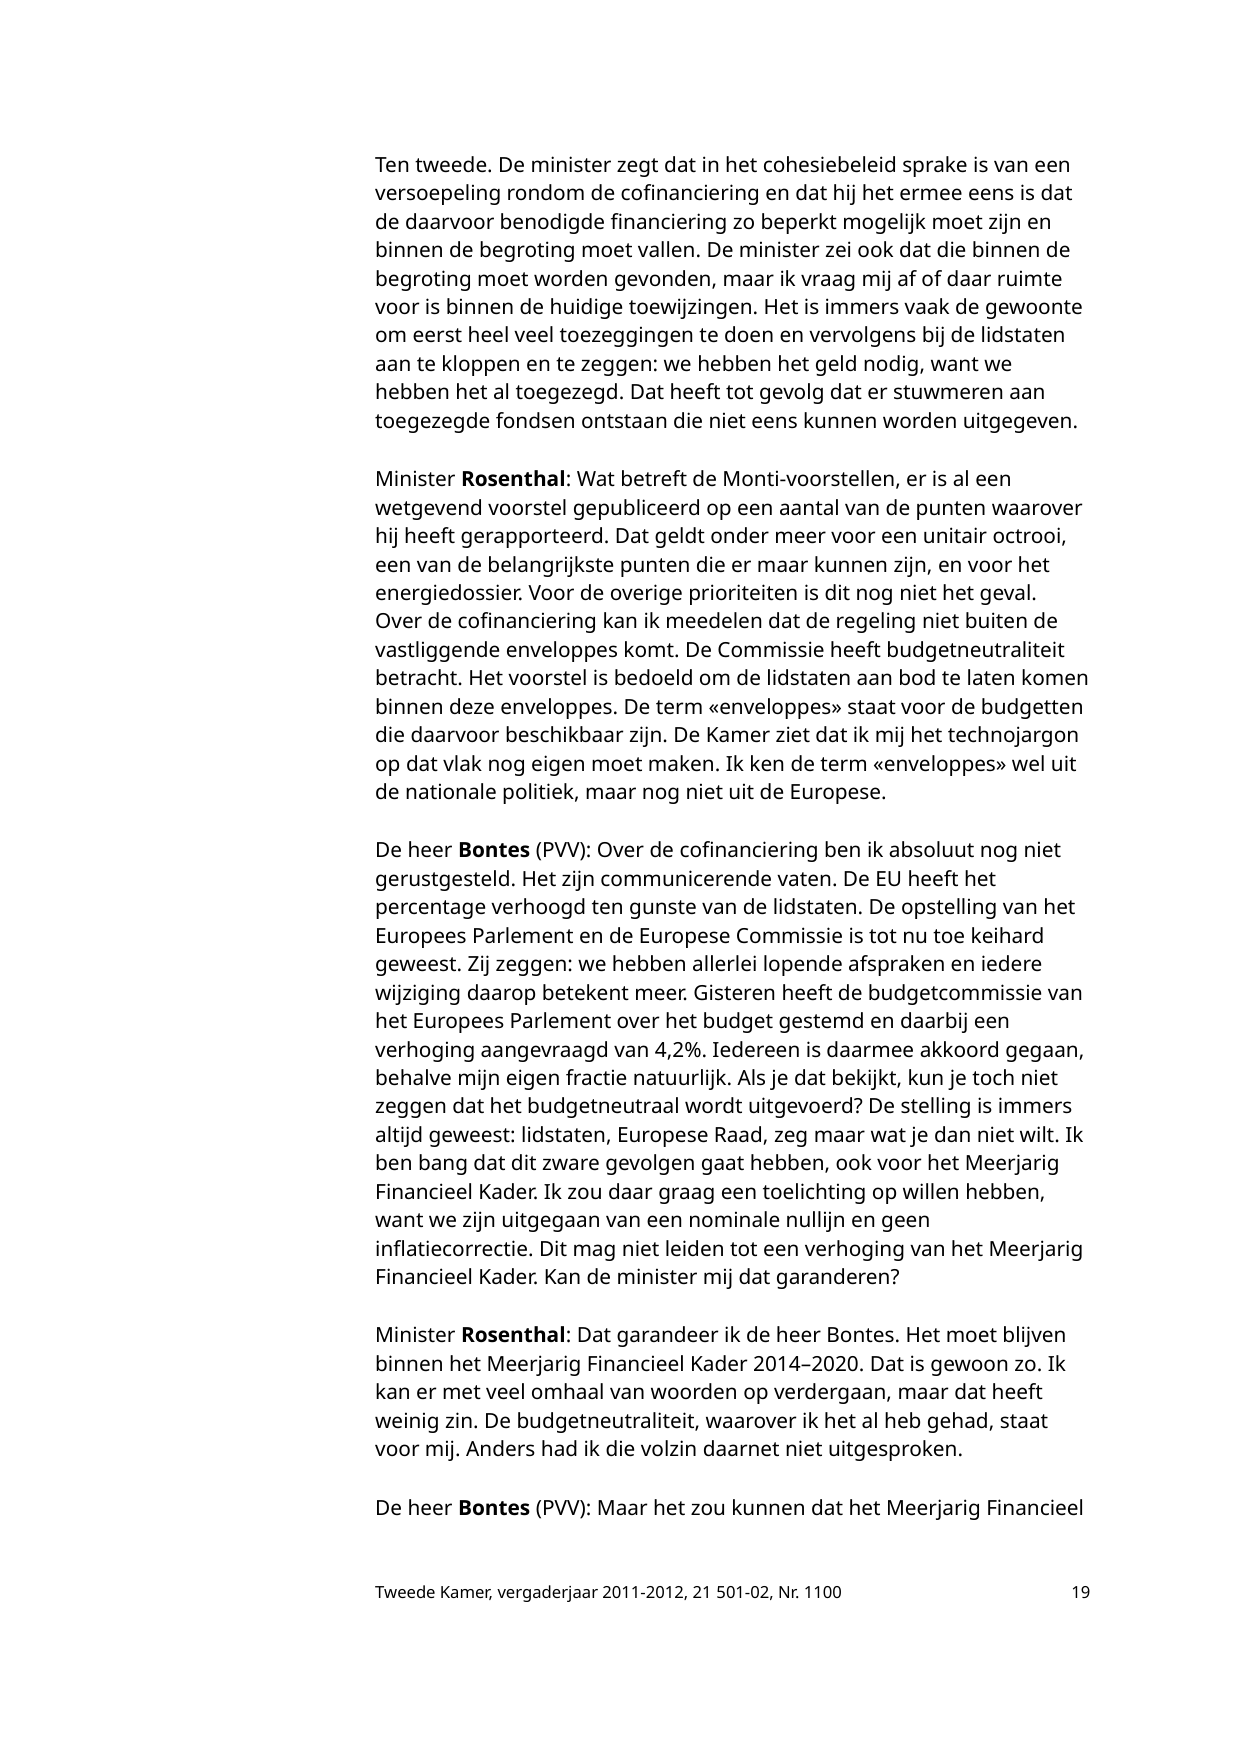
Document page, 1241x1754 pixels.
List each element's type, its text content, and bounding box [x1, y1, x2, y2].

text De heer Bontes (PVV): Over de cofinanciering ben ik absoluut nog niet gerustgesteld. Het zijn communicerende vaten. De EU heeft het percentage verhoogd ten gunste van de lidstaten. De opstelling van het Europees Parlement en de Europese Commissie is tot nu toe keihard geweest. Zij zeggen: we hebben allerlei lopende afspraken en iedere wijziging daarop betekent meer. Gisteren heeft de budgetcommissie van het Europees Parlement over het budget gestemd en daarbij een verhoging aangevraagd van 4,2%. Iedereen is daarmee akkoord gegaan, behalve mijn eigen fractie natuurlijk. Als je dat bekijkt, kun je toch niet zeggen dat het budgetneutraal wordt uitgevoerd? De stelling is immers altijd geweest: lidstaten, Europese Raad, zeg maar wat je dan niet wilt. Ik ben bang dat dit zware gevolgen gaat hebben, ook voor het Meerjarig Financieel Kader. Ik zou daar graag een toelichting op willen hebben, want we zijn uitgegaan van een nominale nullijn en geen inflatiecorrectie. Dit mag niet leiden tot een verhoging van het Meerjarig Financieel Kader. Kan de minister mij dat garanderen? [375, 836, 1090, 1291]
text Ten tweede. De minister zegt dat in het cohesiebeleid sprake is van een versoepeling rondom de cofinanciering en dat hij het ermee eens is dat de daarvoor benodigde financiering zo beperkt mogelijk moet zijn en binnen de begroting moet vallen. De minister zei ook dat die binnen de begroting moet worden gevonden, maar ik vraag mij af of daar ruimte voor is binnen de huidige toewijzingen. Het is immers vaak de gewoonte om eerst heel veel toezeggingen te doen en vervolgens bij de lidstaten aan te kloppen en te zeggen: we hebben het geld nodig, want we hebben het al toegezegd. Dat heeft tot gevolg dat er stuwmeren aan toegezegde fondsen ontstaan die niet eens kunnen worden uitgegeven. [375, 150, 1090, 434]
text De heer Bontes (PVV): Maar het zou kunnen dat het Meerjarig Financieel [375, 1493, 1090, 1521]
text Over de cofinanciering kan ik meedelen dat de regeling niet buiten de vastliggende enveloppes komt. De Commissie heeft budgetneutraliteit betracht. Het voorstel is bedoeld om de lidstaten aan bod te laten komen binnen deze enveloppes. De term «enveloppes» staat voor de budgetten die daarvoor beschikbaar zijn. De Kamer ziet dat ik mij het technojargon op dat vlak nog eigen moet maken. Ik ken de term «enveloppes» wel uit de nationale politiek, maar nog niet uit de Europese. [375, 607, 1090, 806]
text Minister Rosenthal: Dat garandeer ik de heer Bontes. Het moet blijven binnen het Meerjarig Financieel Kader 2014–2020. Dat is gewoon zo. Ik kan er met veel omhaal van woorden op verdergaan, maar dat heeft weinig zin. De budgetneutraliteit, waarover ik het al heb gehad, staat voor mij. Anders had ik die volzin daarnet niet uitgesproken. [375, 1321, 1090, 1463]
text Minister Rosenthal: Wat betreft de Monti-voorstellen, er is al een wetgevend voorstel gepubliceerd op een aantal van de punten waarover hij heeft gerapporteerd. Dat geldt onder meer voor een unitair octrooi, een van de belangrijkste punten die er maar kunnen zijn, en voor het energiedossier. Voor de overige prioriteiten is dit nog niet het geval. [375, 464, 1090, 607]
